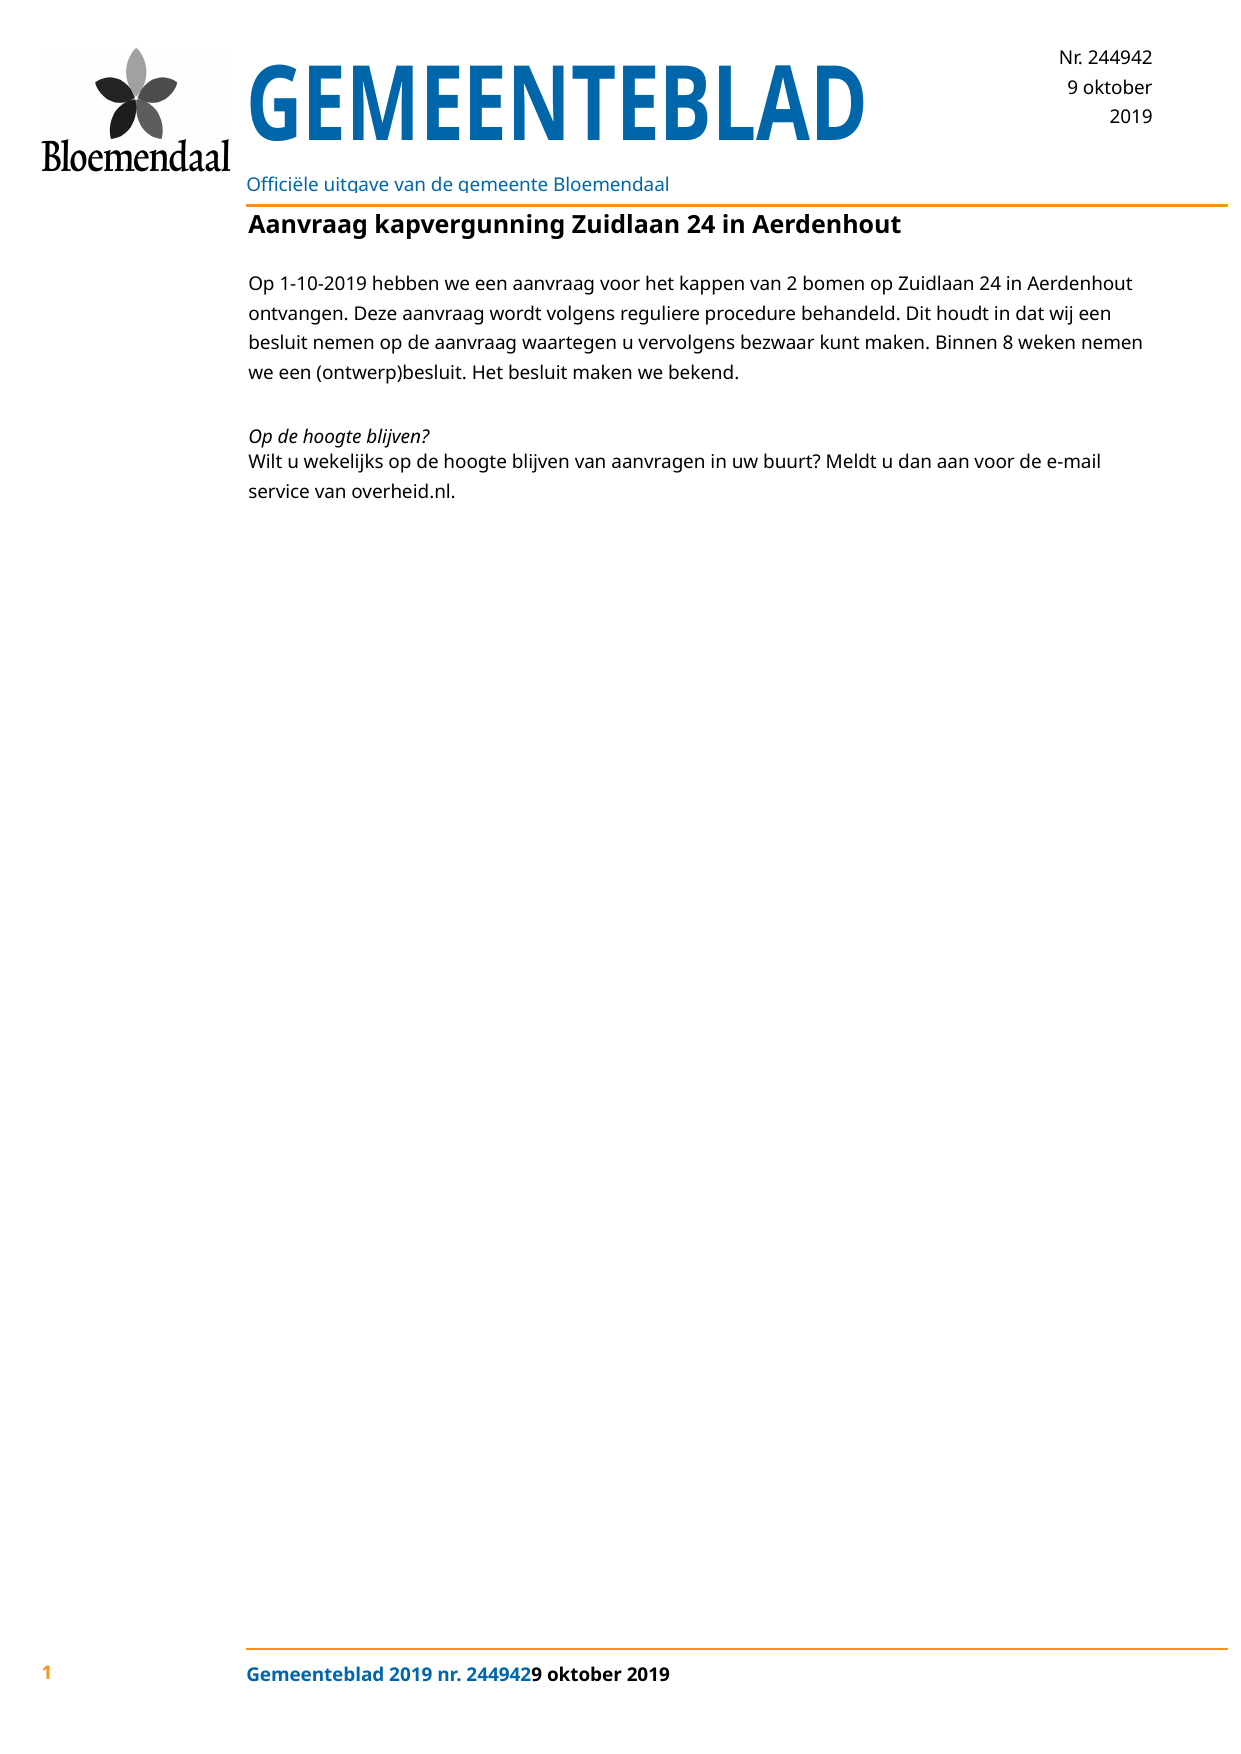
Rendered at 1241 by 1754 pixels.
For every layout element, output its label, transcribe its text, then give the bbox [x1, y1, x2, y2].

text Wilt u wekelijks op de hoogte blijven van aanvragen in uw buurt? Meldt u dan aan voor de e-mail service van overheid.nl. [248, 449, 1152, 504]
text Op 1-10-2019 hebben we een aanvraag voor het kappen van 2 bomen op Zuidlaan 24 in Aerdenhout ontvangen. Deze aanvraag wordt volgens reguliere procedure behandeld. Dit houdt in dat wij een besluit nemen op de aanvraag waartegen u vervolgens bezwaar kunt maken. Binnen 8 weken nemen we een (ontwerp)besluit. Het besluit maken we bekend. [248, 270, 1152, 385]
text Aanvraag kapvergunning Zuidlaan 24 in Aerdenhout [248, 207, 1152, 241]
text Op de hoogte blijven? [248, 423, 1152, 449]
picture [41, 47, 231, 172]
